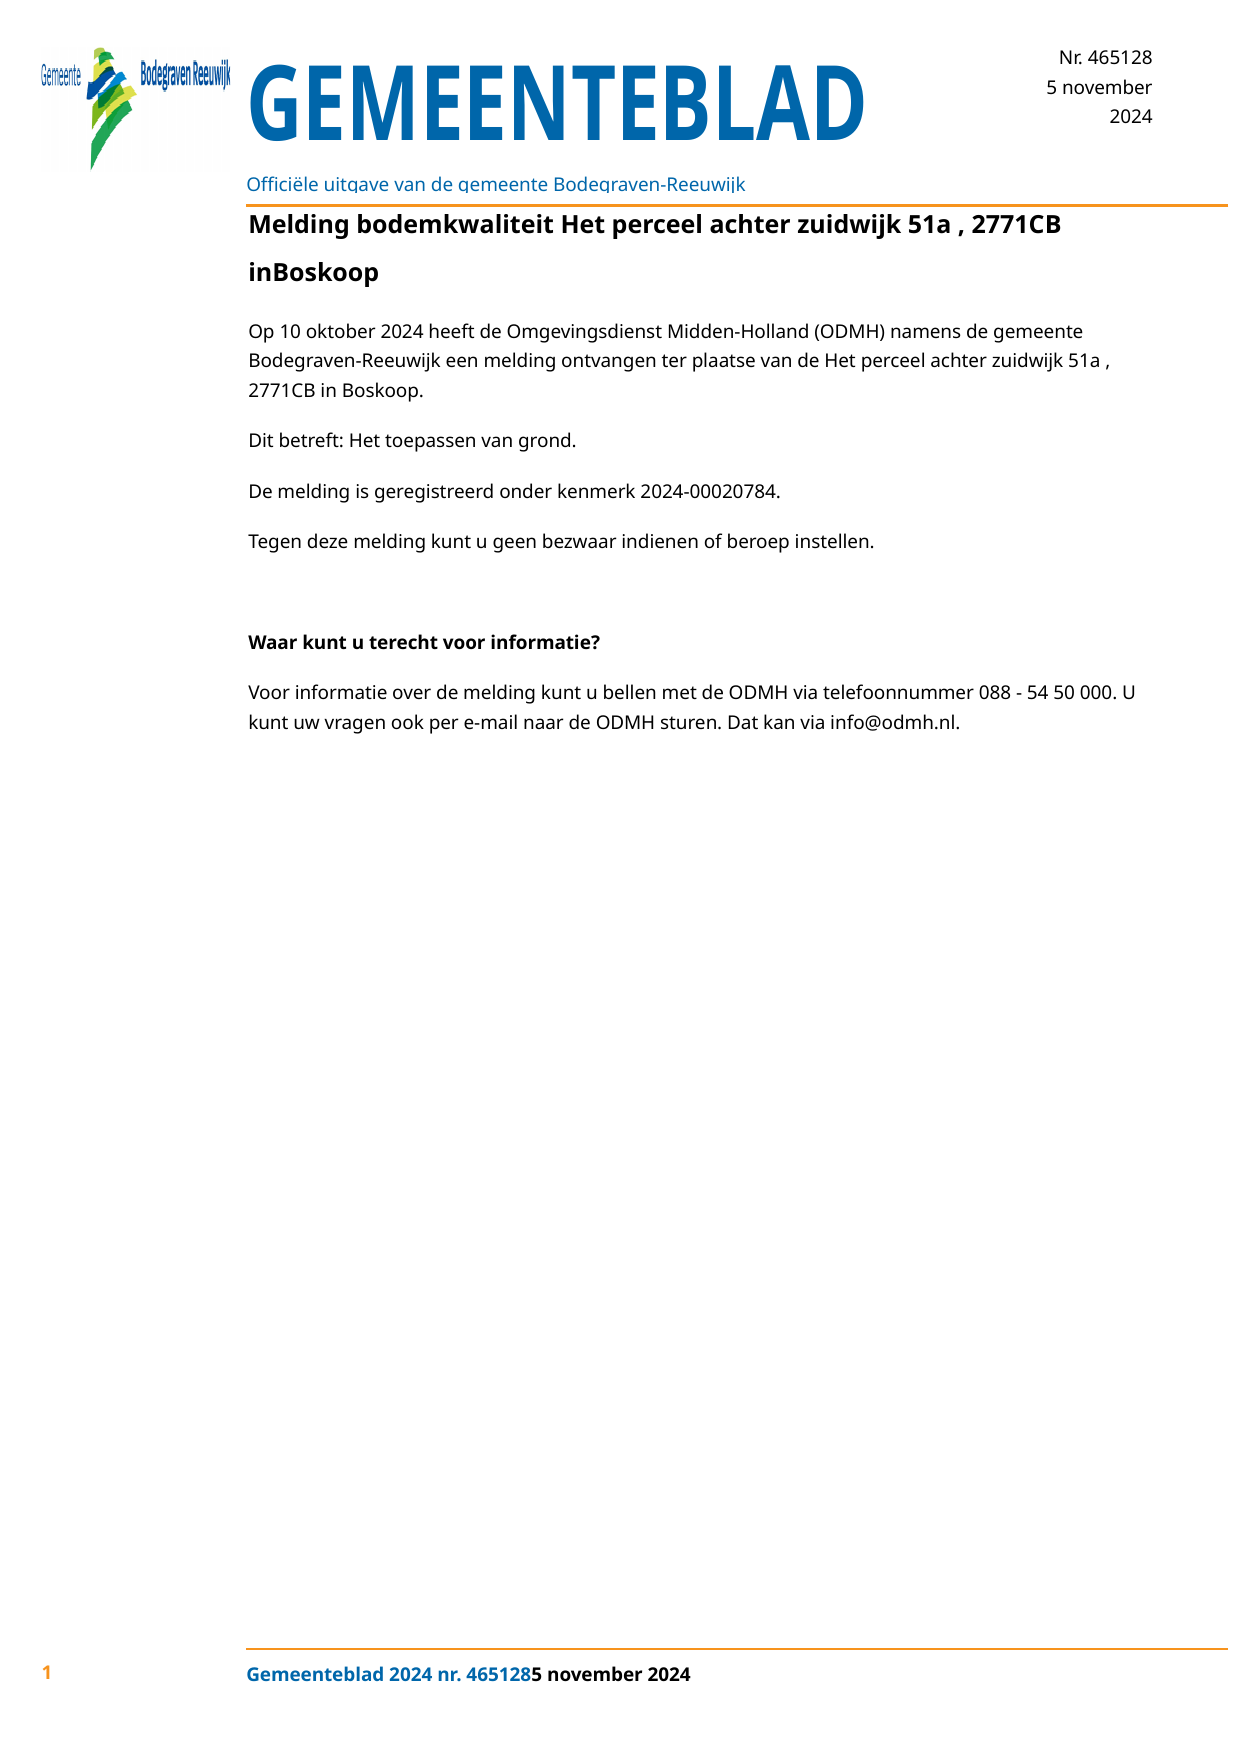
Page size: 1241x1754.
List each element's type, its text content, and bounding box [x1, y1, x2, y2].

text Dit betreft: Het toepassen van grond. [248, 427, 1152, 453]
picture [41, 47, 231, 172]
text Op 10 oktober 2024 heeft de Omgevingsdienst Midden-Holland (ODMH) namens de gemeente Bodegraven-Reeuwijk een melding ontvangen ter plaatse van de Het perceel achter zuidwijk 51a , 2771CB in Boskoop. [248, 318, 1152, 403]
text Tegen deze melding kunt u geen bezwaar indienen of beroep instellen. [248, 528, 1152, 554]
text Voor informatie over de melding kunt u bellen met de ODMH via telefoonnummer 088 - 54 50 000. U kunt uw vragen ook per e-mail naar de ODMH sturen. Dat kan via info@odmh.nl. [248, 679, 1152, 735]
text Melding bodemkwaliteit Het perceel achter zuidwijk 51a , 2771CB inBoskoop [248, 207, 1152, 288]
text De melding is geregistreerd onder kenmerk 2024-00020784. [248, 478, 1152, 504]
text Waar kunt u terecht voor informatie? [248, 629, 1152, 655]
